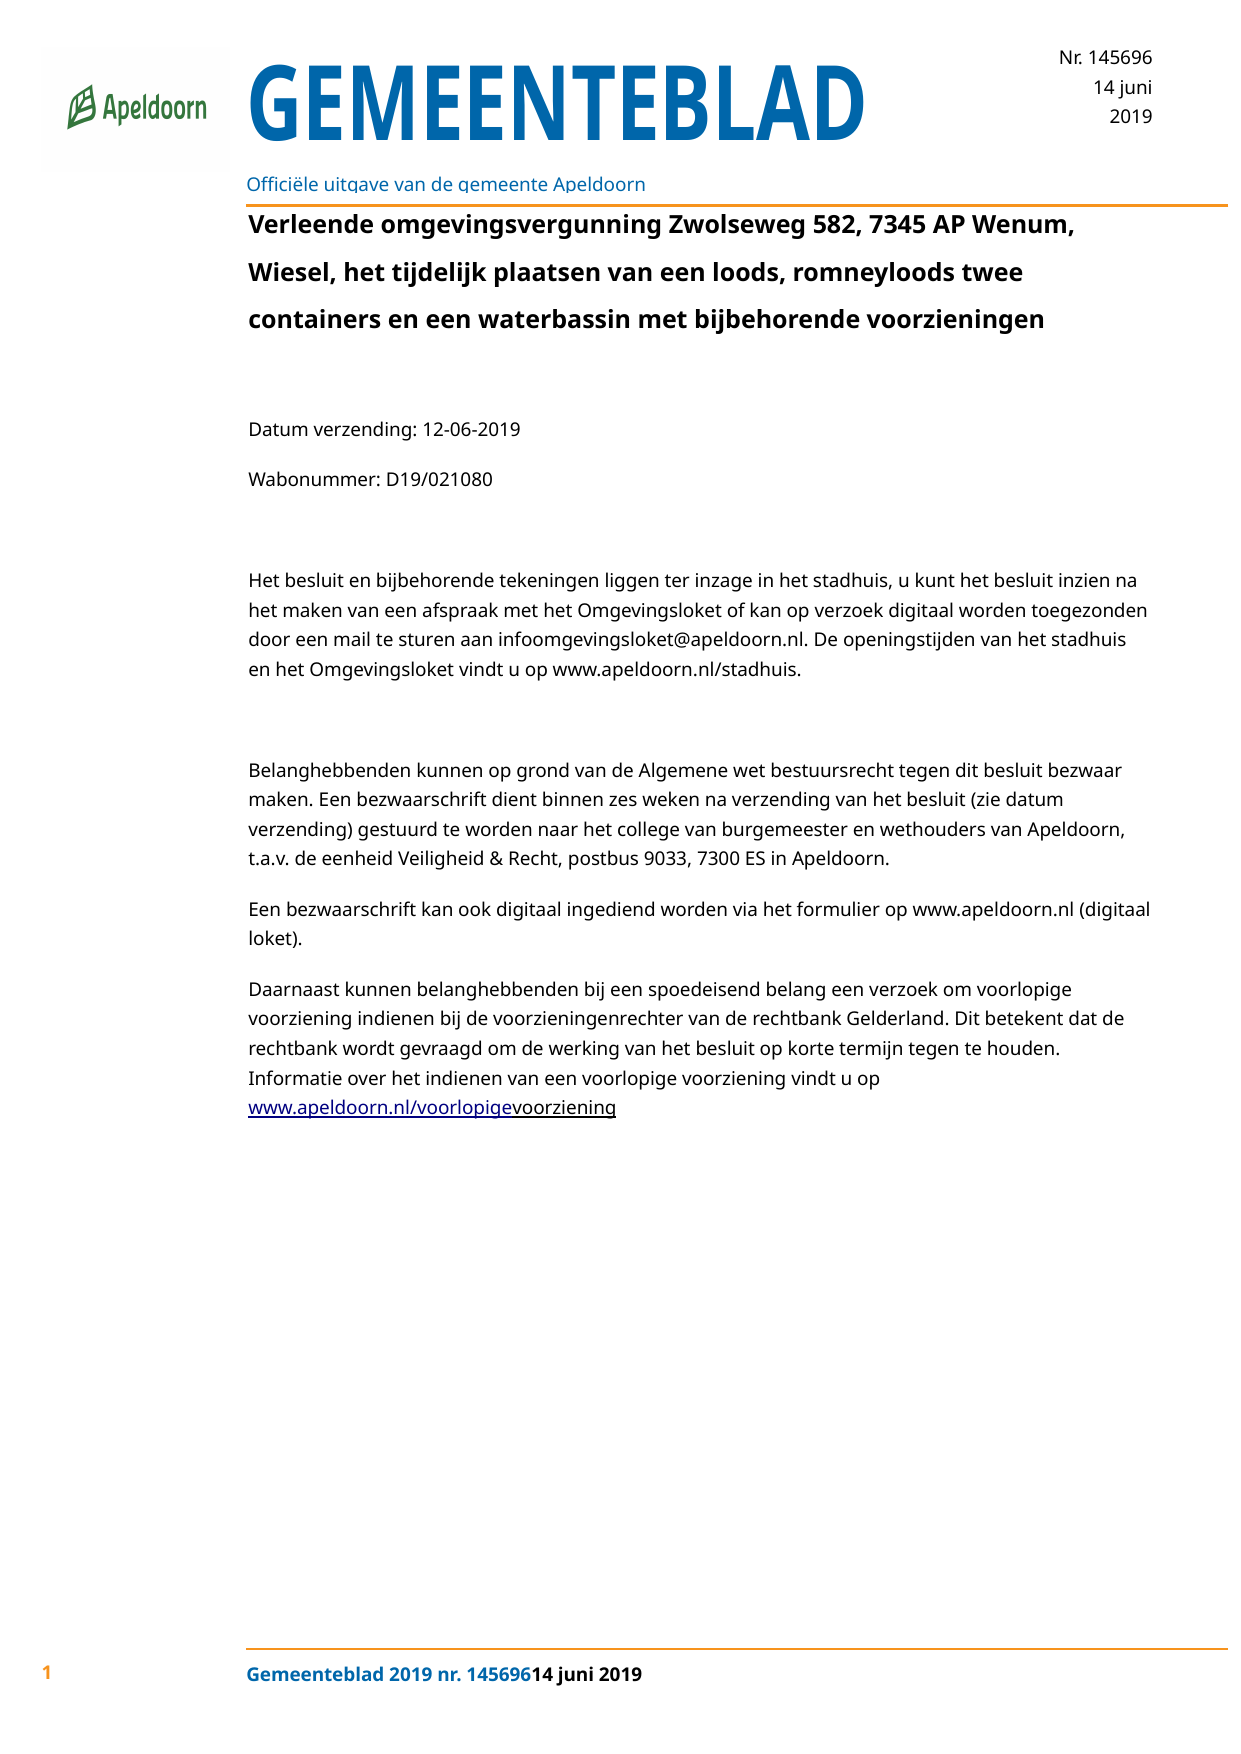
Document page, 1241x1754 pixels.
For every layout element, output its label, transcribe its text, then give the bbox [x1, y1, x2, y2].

picture [41, 47, 231, 172]
text Het besluit en bijbehorende tekeningen liggen ter inzage in het stadhuis, u kunt het besluit inzien na het maken van een afspraak met het Omgevingsloket of kan op verzoek digitaal worden toegezonden door een mail te sturen aan infoomgevingsloket@apeldoorn.nl. De openingstijden van het stadhuis en het Omgevingsloket vindt u op www.apeldoorn.nl/stadhuis. [248, 567, 1152, 682]
text Een bezwaarschrift kan ook digitaal ingediend worden via het formulier op www.apeldoorn.nl (digitaal loket). [248, 896, 1152, 951]
text Datum verzending: 12-06-2019 [248, 416, 1152, 442]
text Belanghebbenden kunnen op grond van de Algemene wet bestuursrecht tegen dit besluit bezwaar maken. Een bezwaarschrift dient binnen zes weken na verzending van het besluit (zie datum verzending) gestuurd te worden naar het college van burgemeester en wethouders van Apeldoorn, t.a.v. de eenheid Veiligheid & Recht, postbus 9033, 7300 ES in Apeldoorn. [248, 757, 1152, 871]
text Daarnaast kunnen belanghebbenden bij een spoedeisend belang een verzoek om voorlopige voorziening indienen bij de voorzieningenrechter van de rechtbank Gelderland. Dit betekent dat de rechtbank wordt gevraagd om de werking van het besluit op korte termijn tegen te houden. Informatie over het indienen van een voorlopige voorziening vindt u op www.apeldoorn.nl/voorlopigevoorziening [248, 976, 1152, 1120]
text Verleende omgevingsvergunning Zwolseweg 582, 7345 AP Wenum, Wiesel, het tijdelijk plaatsen van een loods, romneyloods twee containers en een waterbassin met bijbehorende voorzieningen [248, 207, 1152, 336]
text Wabonummer: D19/021080 [248, 466, 1152, 492]
